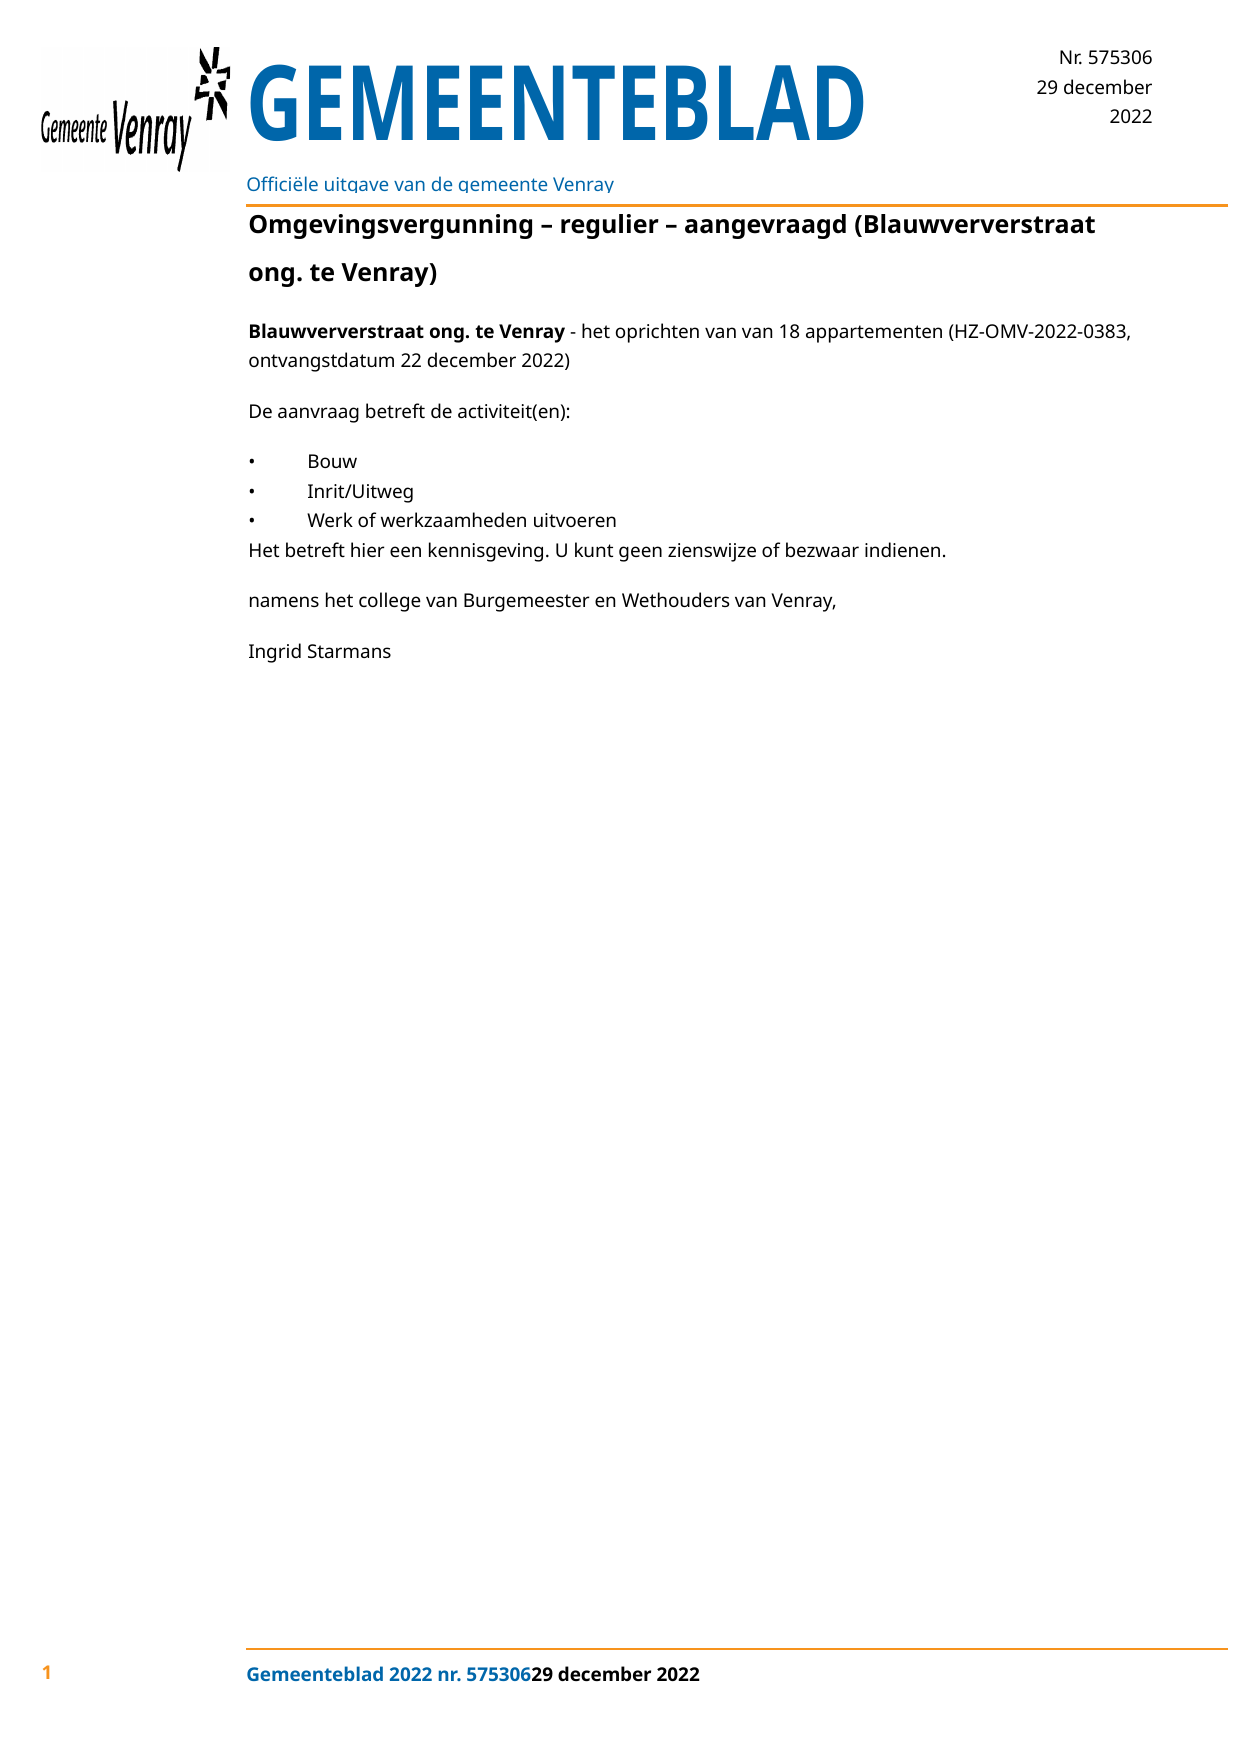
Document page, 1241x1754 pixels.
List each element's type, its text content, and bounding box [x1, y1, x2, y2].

list Werk of werkzaamheden uitvoeren [248, 507, 1152, 533]
text namens het college van Burgemeester en Wethouders van Venray, [248, 587, 1152, 613]
list Inrit/Uitweg [248, 478, 1152, 504]
picture [41, 47, 231, 172]
list Bouw [248, 448, 1152, 474]
text Blauwververstraat ong. te Venray - het oprichten van van 18 appartementen (HZ-OMV-2022-0383, ontvangstdatum 22 december 2022) [248, 318, 1152, 373]
text Ingrid Starmans [248, 638, 1152, 664]
text De aanvraag betreft de activiteit(en): [248, 398, 1152, 424]
text Het betreft hier een kennisgeving. U kunt geen zienswijze of bezwaar indienen. [248, 537, 1152, 563]
text Omgevingsvergunning – regulier – aangevraagd (Blauwververstraat ong. te Venray) [248, 207, 1152, 288]
